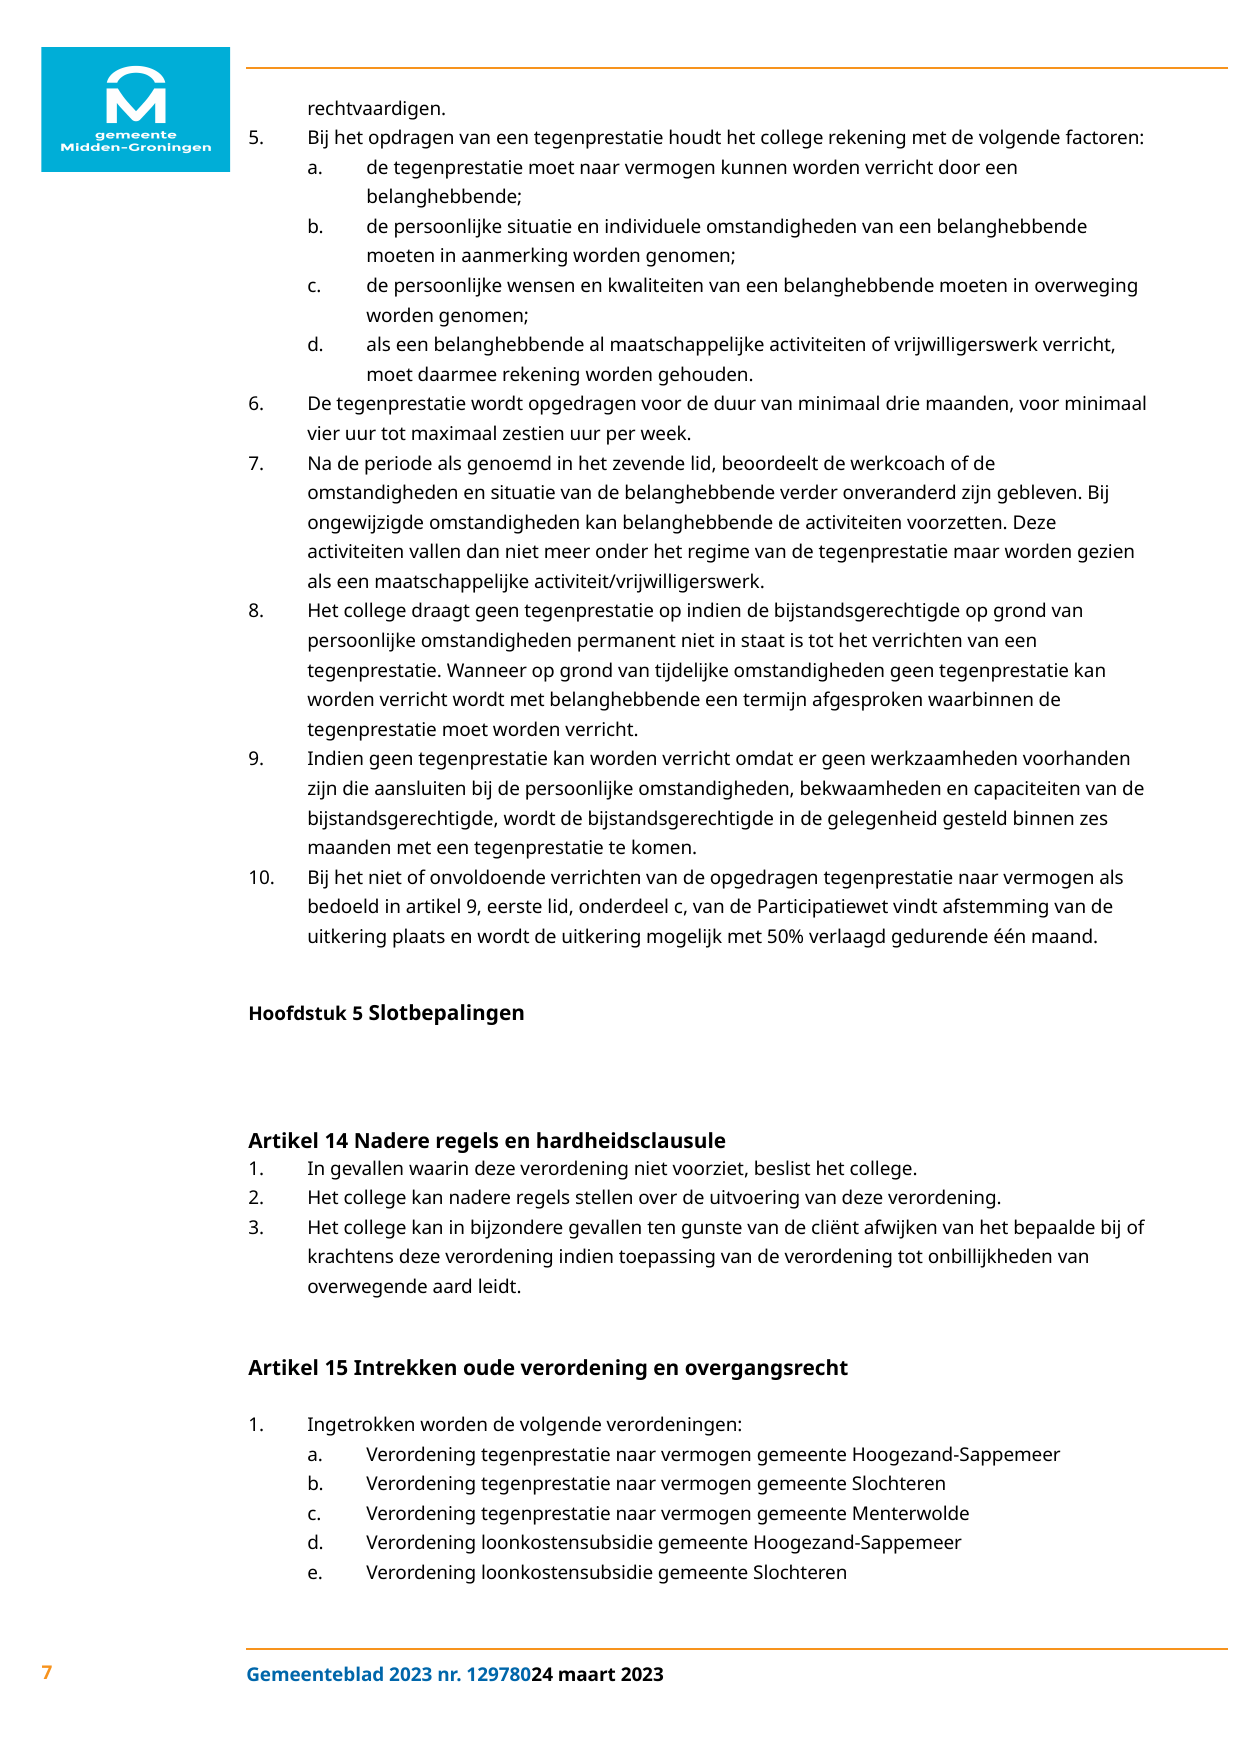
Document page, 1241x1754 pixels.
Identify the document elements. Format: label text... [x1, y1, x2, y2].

text Hoofdstuk 5 Slotbepalingen [248, 998, 1152, 1027]
text Artikel 14 Nadere regels en hardheidsclausule [248, 1126, 1152, 1155]
list Het college kan in bijzondere gevallen ten gunste van de cliënt afwijken van het bepaalde bij of krachtens deze verordening indien toepassing van de verordening tot onbillijkheden van overwegende aard leidt. [248, 1214, 1152, 1299]
list Verordening tegenprestatie naar vermogen gemeente Hoogezand-Sappemeer [307, 1441, 1152, 1467]
list Bij het opdragen van een tegenprestatie houdt het college rekening met de volgende factoren: [248, 124, 1152, 150]
list Het college kan nadere regels stellen over de uitvoering van deze verordening. [248, 1184, 1152, 1210]
list Verordening tegenprestatie naar vermogen gemeente Slochteren [307, 1470, 1152, 1496]
text Artikel 15 Intrekken oude verordening en overgangsrecht [248, 1353, 1152, 1382]
picture [108, 66, 164, 82]
list de persoonlijke situatie en individuele omstandigheden van een belanghebbende moeten in aanmerking worden genomen; [307, 213, 1152, 268]
list Indien geen tegenprestatie kan worden verricht omdat er geen werkzaamheden voorhanden zijn die aansluiten bij de persoonlijke omstandigheden, bekwaamheden en capaciteiten van de bijstandsgerechtigde, wordt de bijstandsgerechtigde in de gelegenheid gesteld binnen zes maanden met een tegenprestatie te komen. [248, 746, 1152, 860]
list In gevallen waarin deze verordening niet voorziet, beslist het college. [248, 1155, 1152, 1181]
list als een belanghebbende al maatschappelijke activiteiten of vrijwilligerswerk verricht, moet daarmee rekening worden gehouden. [307, 331, 1152, 387]
list Verordening loonkostensubsidie gemeente Slochteren [307, 1559, 1152, 1585]
list Na de periode als genoemd in het zevende lid, beoordeelt de werkcoach of de omstandigheden en situatie van de belanghebbende verder onveranderd zijn gebleven. Bij ongewijzigde omstandigheden kan belanghebbende de activiteiten voorzetten. Deze activiteiten vallen dan niet meer onder het regime van de tegenprestatie maar worden gezien als een maatschappelijke activiteit/vrijwilligerswerk. [248, 450, 1152, 594]
list Verordening loonkostensubsidie gemeente Hoogezand-Sappemeer [307, 1529, 1152, 1555]
picture [107, 89, 165, 122]
list Ingetrokken worden de volgende verordeningen: [248, 1411, 1152, 1437]
list Het college draagt geen tegenprestatie op indien de bijstandsgerechtigde op grond van persoonlijke omstandigheden permanent niet in staat is tot het verrichten van een tegenprestatie. Wanneer op grond van tijdelijke omstandigheden geen tegenprestatie kan worden verricht wordt met belanghebbende een termijn afgesproken waarbinnen de tegenprestatie moet worden verricht. [248, 598, 1152, 742]
list Bij het niet of onvoldoende verrichten van de opgedragen tegenprestatie naar vermogen als bedoeld in artikel 9, eerste lid, onderdeel c, van de Participatiewet vindt afstemming van de uitkering plaats en wordt de uitkering mogelijk met 50% verlaagd gedurende één maand. [248, 864, 1152, 949]
list De tegenprestatie wordt opgedragen voor de duur van minimaal drie maanden, voor minimaal vier uur tot maximaal zestien uur per week. [248, 391, 1152, 446]
list Verordening tegenprestatie naar vermogen gemeente Menterwolde [307, 1500, 1152, 1526]
list de persoonlijke wensen en kwaliteiten van een belanghebbende moeten in overweging worden genomen; [307, 272, 1152, 328]
list de tegenprestatie moet naar vermogen kunnen worden verricht door een belanghebbende; [307, 154, 1152, 209]
list rechtvaardigen. [248, 95, 1152, 121]
picture [184, 146, 190, 153]
